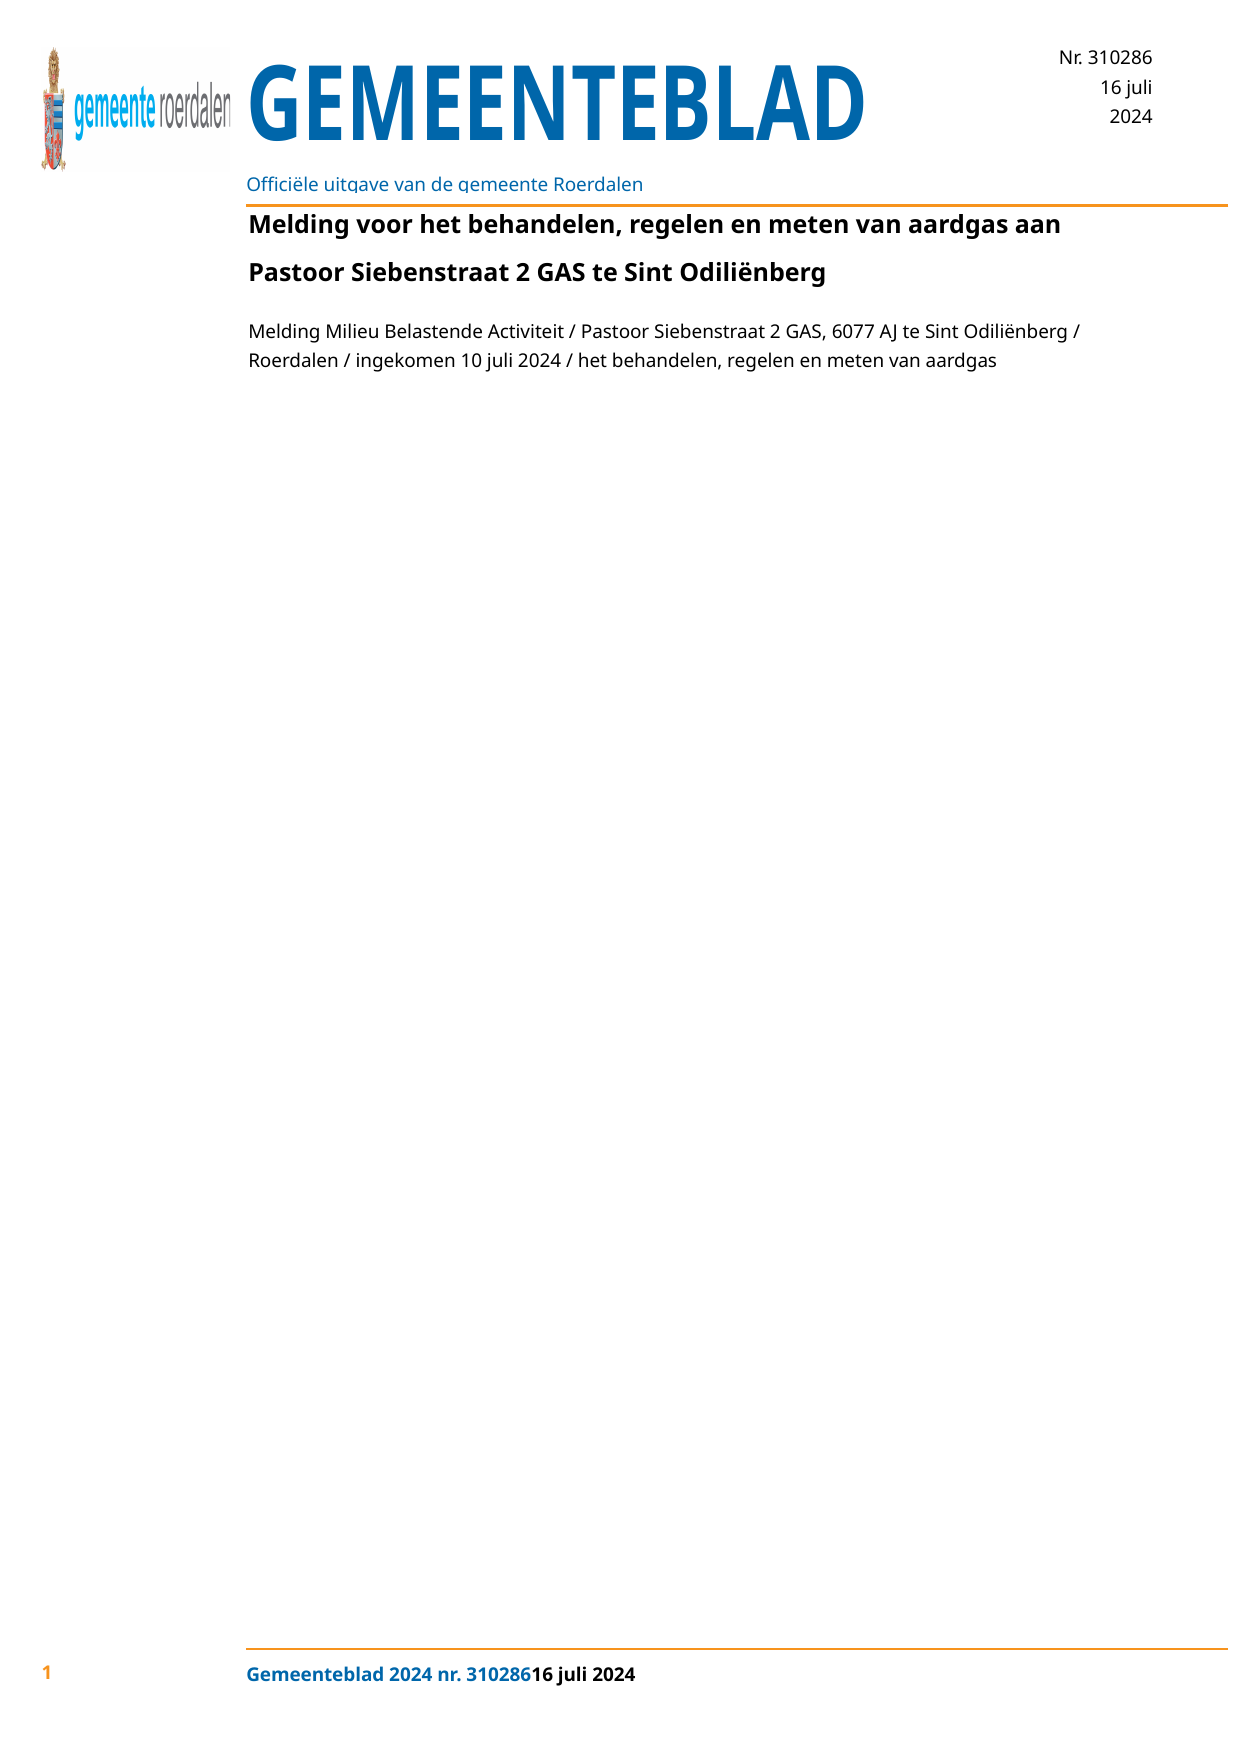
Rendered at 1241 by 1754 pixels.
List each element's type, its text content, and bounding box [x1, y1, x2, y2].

picture [41, 47, 231, 172]
text Melding Milieu Belastende Activiteit / Pastoor Siebenstraat 2 GAS, 6077 AJ te Sint Odiliënberg / Roerdalen / ingekomen 10 juli 2024 / het behandelen, regelen en meten van aardgas [248, 318, 1152, 373]
text Melding voor het behandelen, regelen en meten van aardgas aan Pastoor Siebenstraat 2 GAS te Sint Odiliënberg [248, 207, 1152, 288]
